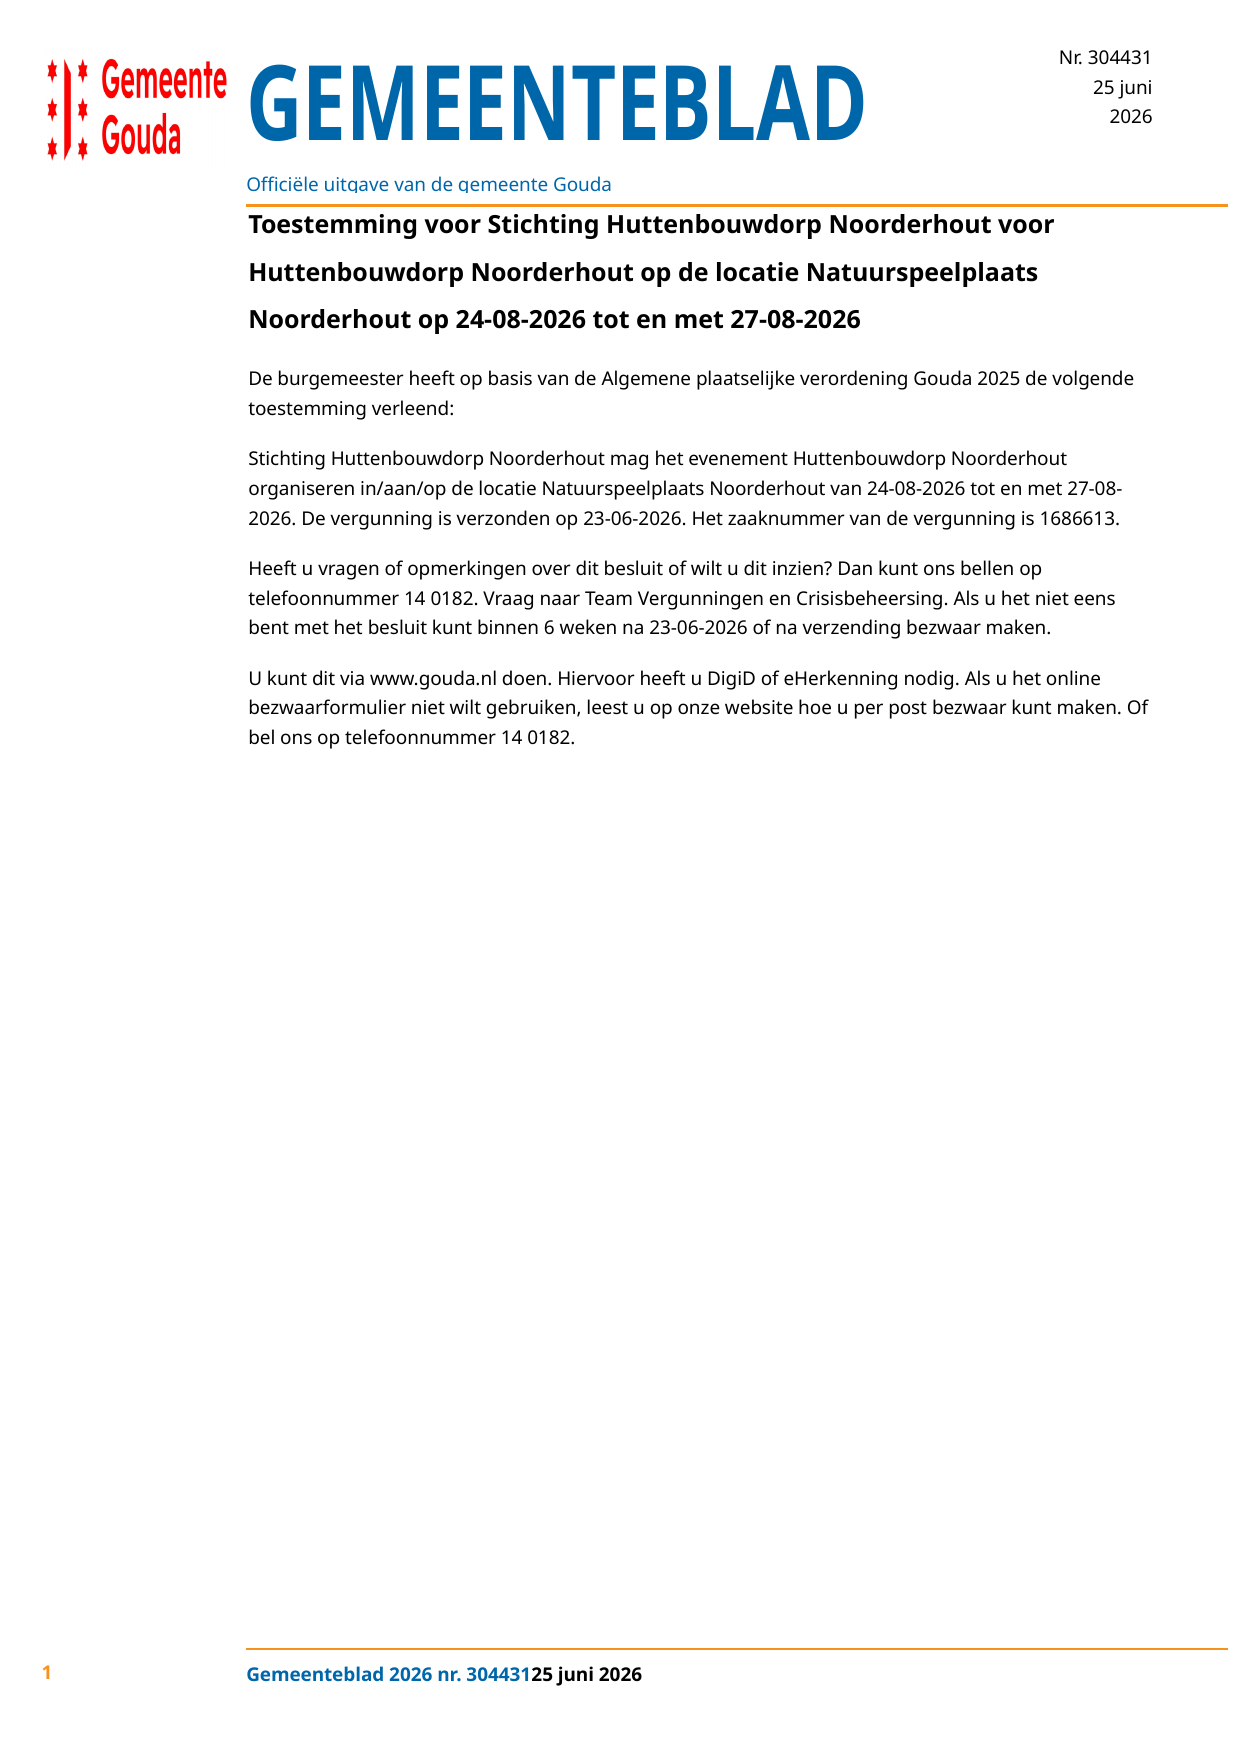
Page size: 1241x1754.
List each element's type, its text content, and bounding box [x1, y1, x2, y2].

text Stichting Huttenbouwdorp Noorderhout mag het evenement Huttenbouwdorp Noorderhout organiseren in/aan/op de locatie Natuurspeelplaats Noorderhout van 24-08-2026 tot en met 27-08-2026. De vergunning is verzonden op 23-06-2026. Het zaaknummer van de vergunning is 1686613. [248, 446, 1152, 530]
text Heeft u vragen of opmerkingen over dit besluit of wilt u dit inzien? Dan kunt ons bellen op telefoonnummer 14 0182. Vraag naar Team Vergunningen en Crisisbeheersing. Als u het niet eens bent met het besluit kunt binnen 6 weken na 23-06-2026 of na verzending bezwaar maken. [248, 555, 1152, 640]
text De burgemeester heeft op basis van de Algemene plaatselijke verordening Gouda 2025 de volgende toestemming verleend: [248, 366, 1152, 421]
text Toestemming voor Stichting Huttenbouwdorp Noorderhout voor Huttenbouwdorp Noorderhout op de locatie Natuurspeelplaats Noorderhout op 24-08-2026 tot en met 27-08-2026 [248, 207, 1152, 336]
picture [41, 47, 231, 172]
text U kunt dit via www.gouda.nl doen. Hiervoor heeft u DigiD of eHerkenning nodig. Als u het online bezwaarformulier niet wilt gebruiken, leest u op onze website hoe u per post bezwaar kunt maken. Of bel ons op telefoonnummer 14 0182. [248, 665, 1152, 749]
